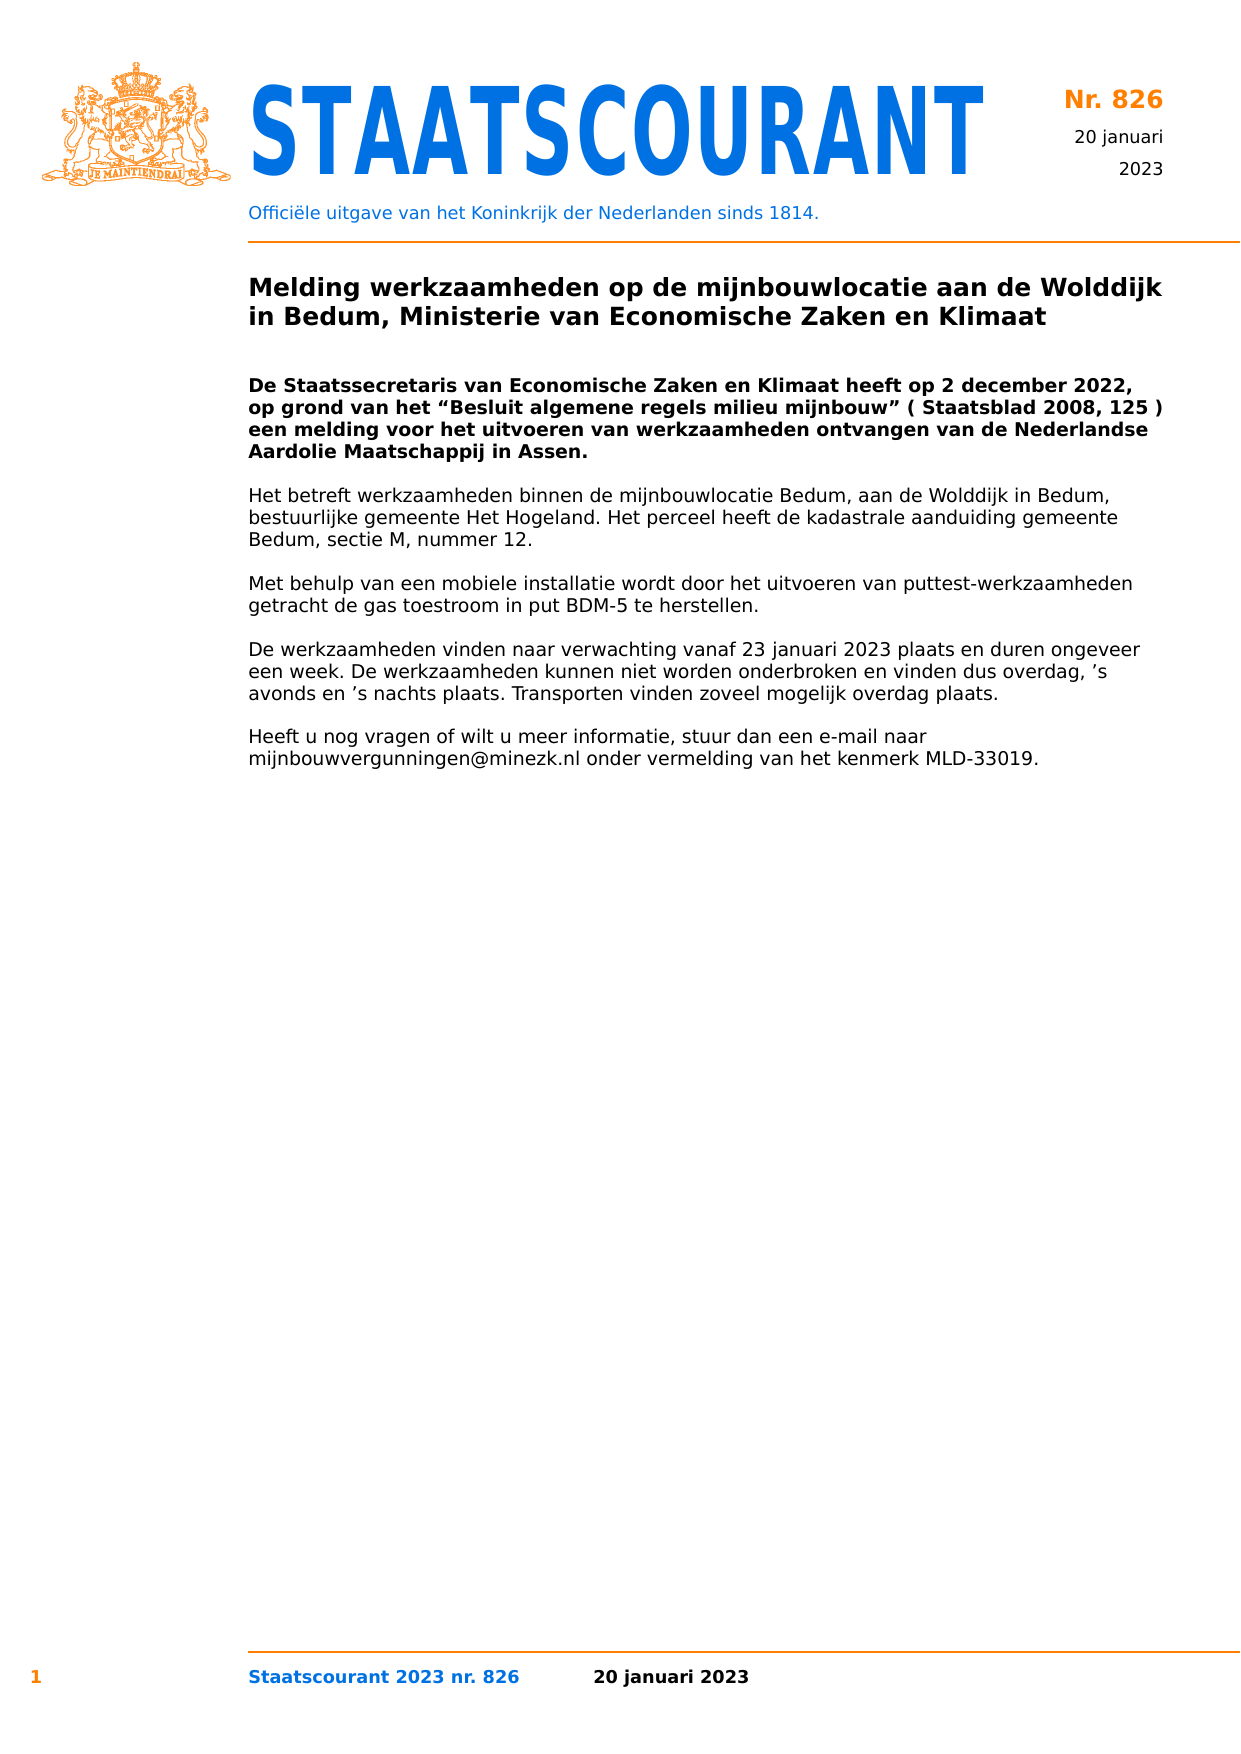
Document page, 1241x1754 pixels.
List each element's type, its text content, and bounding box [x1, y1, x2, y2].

picture [41, 62, 231, 186]
text De werkzaamheden vinden naar verwachting vanaf 23 januari 2023 plaats en duren ongeveer een week. De werkzaamheden kunnen niet worden onderbroken en vinden dus overdag, ’s avonds en ’s nachts plaats. Transporten vinden zoveel mogelijk overdag plaats. [248, 638, 1163, 704]
table_header Nr. 826 [998, 62, 1240, 121]
text Met behulp van een mobiele installatie wordt door het uitvoeren van puttest-werkzaamheden getracht de gas toestroom in put BDM-5 te herstellen. [248, 573, 1163, 617]
table_cell 2023 [998, 153, 1240, 203]
subtitle Melding werkzaamheden op de mijnbouwlocatie aan de Wolddijk in Bedum, Ministerie van Economische Zaken en Klimaat [248, 273, 1163, 331]
table_cell 20 januari [998, 121, 1240, 153]
text Heeft u nog vragen of wilt u meer informatie, stuur dan een e-mail naar mijnbouwvergunningen@minezk.nl onder vermelding van het kenmerk MLD-33019. [248, 726, 1163, 770]
table_header STAATSCOURANT [248, 62, 998, 203]
text De Staatssecretaris van Economische Zaken en Klimaat heeft op 2 december 2022, op grond van het “Besluit algemene regels milieu mijnbouw” ( Staatsblad 2008, 125 ) een melding voor het uitvoeren van werkzaamheden ontvangen van de Nederlandse Aardolie Maatschappij in Assen. [248, 375, 1163, 463]
text Het betreft werkzaamheden binnen de mijnbouwlocatie Bedum, aan de Wolddijk in Bedum, bestuurlijke gemeente Het Hogeland. Het perceel heeft de kadastrale aanduiding gemeente Bedum, sectie M, nummer 12. [248, 485, 1163, 551]
table_cell Officiële uitgave van het Koninkrijk der Nederlanden sinds 1814. [248, 203, 1240, 241]
table_header [25, 62, 248, 241]
